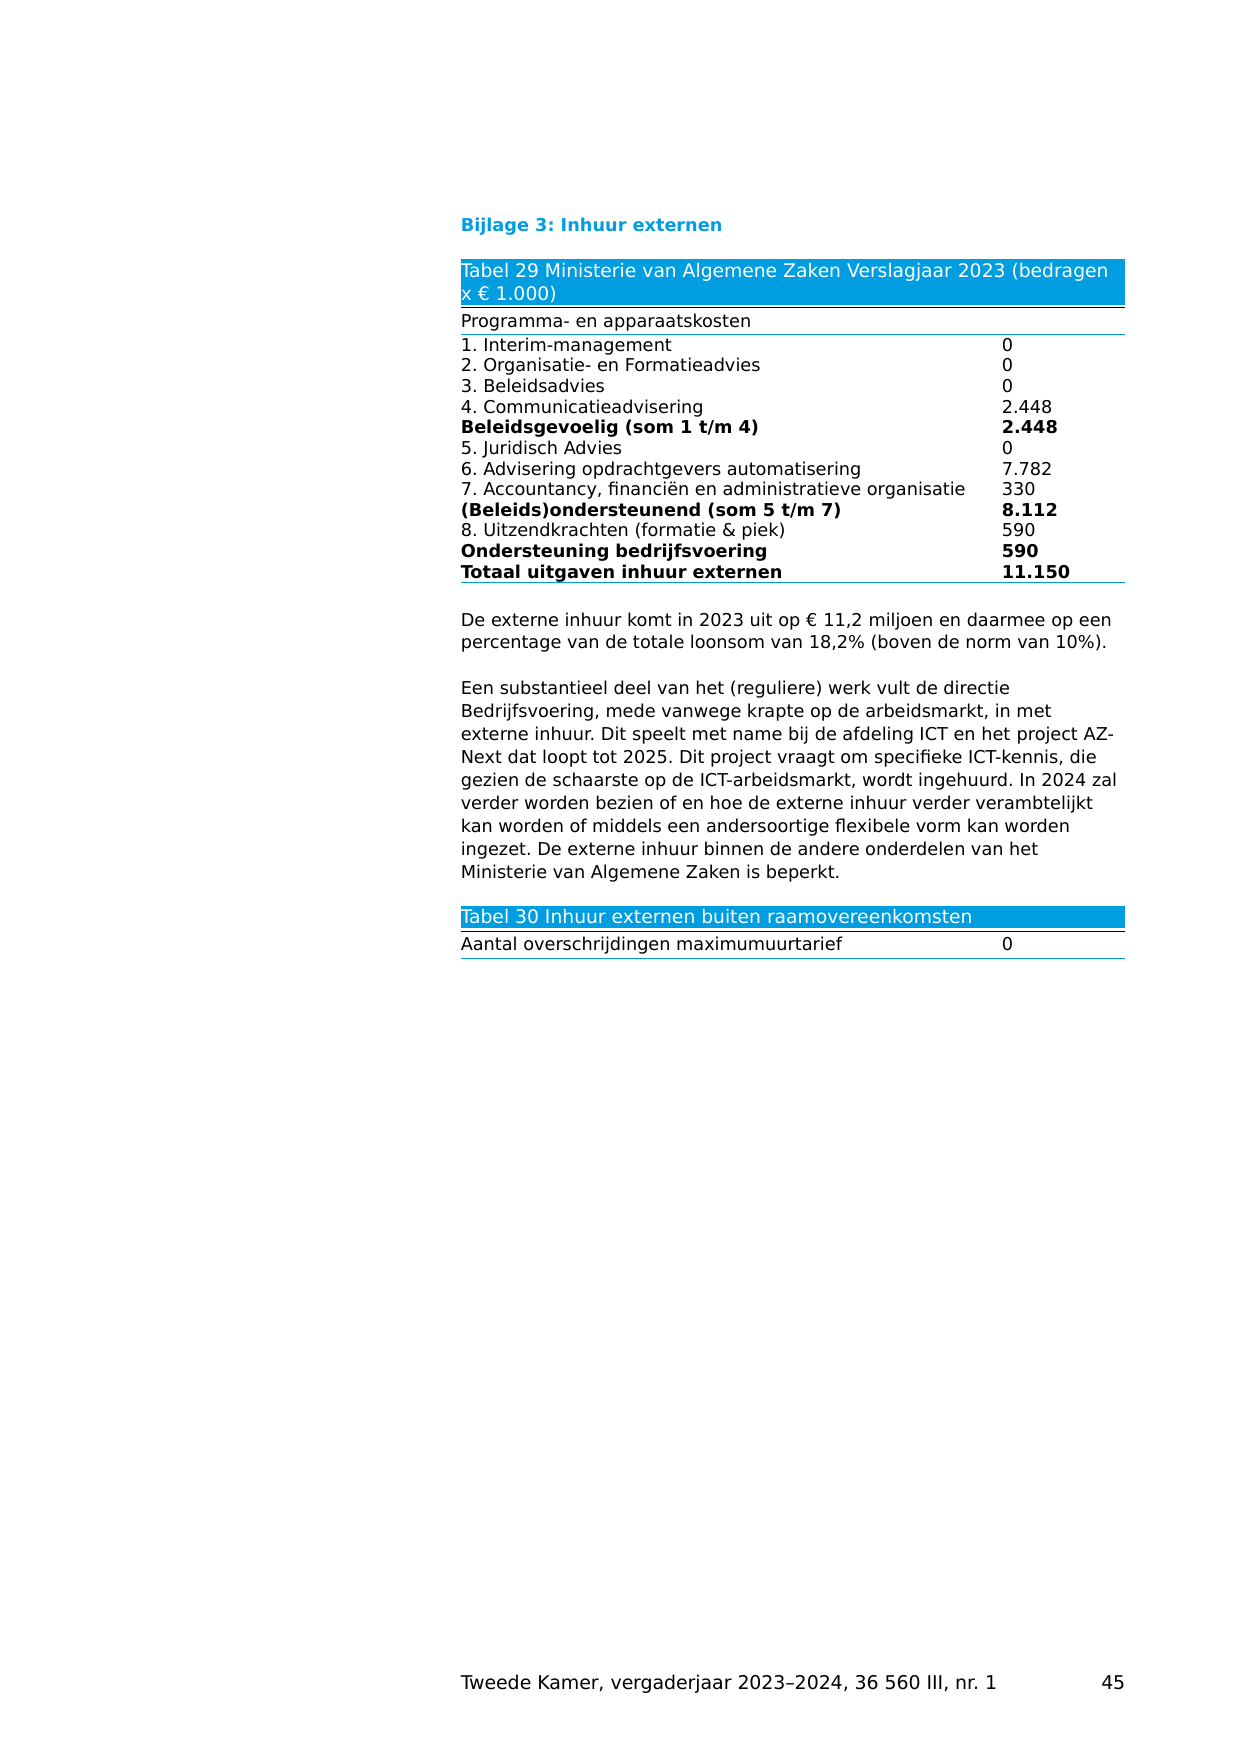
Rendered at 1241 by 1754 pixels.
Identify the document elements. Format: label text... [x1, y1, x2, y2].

table_cell Ondersteuning bedrijfsvoering [461, 541, 999, 562]
title Bijlage 3: Inhuur externen [461, 213, 1125, 236]
table_cell [461, 959, 999, 980]
table_cell 0 [999, 335, 1125, 355]
text Een substantieel deel van het (reguliere) werk vult de directie Bedrijfsvoering, mede vanwege krapte op de arbeidsmarkt, in met externe inhuur. Dit speelt met name bij de afdeling ICT en het project AZ-Next dat loopt tot 2025. Dit project vraagt om specifieke ICT-kennis, die gezien de schaarste op de ICT-arbeidsmarkt, wordt ingehuurd. In 2024 zal verder worden bezien of en hoe de externe inhuur verder verambtelijkt kan worden of middels een andersoortige flexibele vorm kan worden ingezet. De externe inhuur binnen de andere onderdelen van het Ministerie van Algemene Zaken is beperkt. [461, 676, 1125, 883]
table_cell 1. Interim-management [461, 335, 999, 355]
table_cell 11.150 [999, 562, 1125, 582]
table_cell [999, 308, 1125, 334]
table_cell 0 [999, 376, 1125, 397]
table_cell 0 [999, 932, 1125, 958]
table_cell 5. Juridisch Advies [461, 438, 999, 458]
table_cell Aantal overschrijdingen maximumuurtarief [461, 932, 999, 958]
table_cell 6. Advisering opdrachtgevers automatisering [461, 459, 999, 479]
table_cell 330 [999, 479, 1125, 500]
table_cell Programma- en apparaatskosten [461, 308, 999, 334]
table_cell 2.448 [999, 397, 1125, 417]
table_cell 3. Beleidsadvies [461, 376, 999, 397]
table_cell 0 [999, 438, 1125, 458]
table_cell 2. Organisatie- en Formatieadvies [461, 355, 999, 376]
text De externe inhuur komt in 2023 uit op € 11,2 miljoen en daarmee op een percentage van de totale loonsom van 18,2% (boven de norm van 10%). [461, 608, 1125, 653]
table_cell 590 [999, 520, 1125, 541]
table_cell 8. Uitzendkrachten (formatie & piek) [461, 520, 999, 541]
table_cell 2.448 [999, 417, 1125, 438]
table_cell 8.112 [999, 500, 1125, 520]
table_cell 7.782 [999, 459, 1125, 479]
table_cell 590 [999, 541, 1125, 562]
table_cell (Beleids)ondersteunend (som 5 t/m 7) [461, 500, 999, 520]
table_cell Totaal uitgaven inhuur externen [461, 562, 999, 582]
table_cell 0 [999, 355, 1125, 376]
table_cell 4. Communicatieadvisering [461, 397, 999, 417]
table_cell Beleidsgevoelig (som 1 t/m 4) [461, 417, 999, 438]
table_cell 7. Accountancy, financiën en administratieve organisatie [461, 479, 999, 500]
